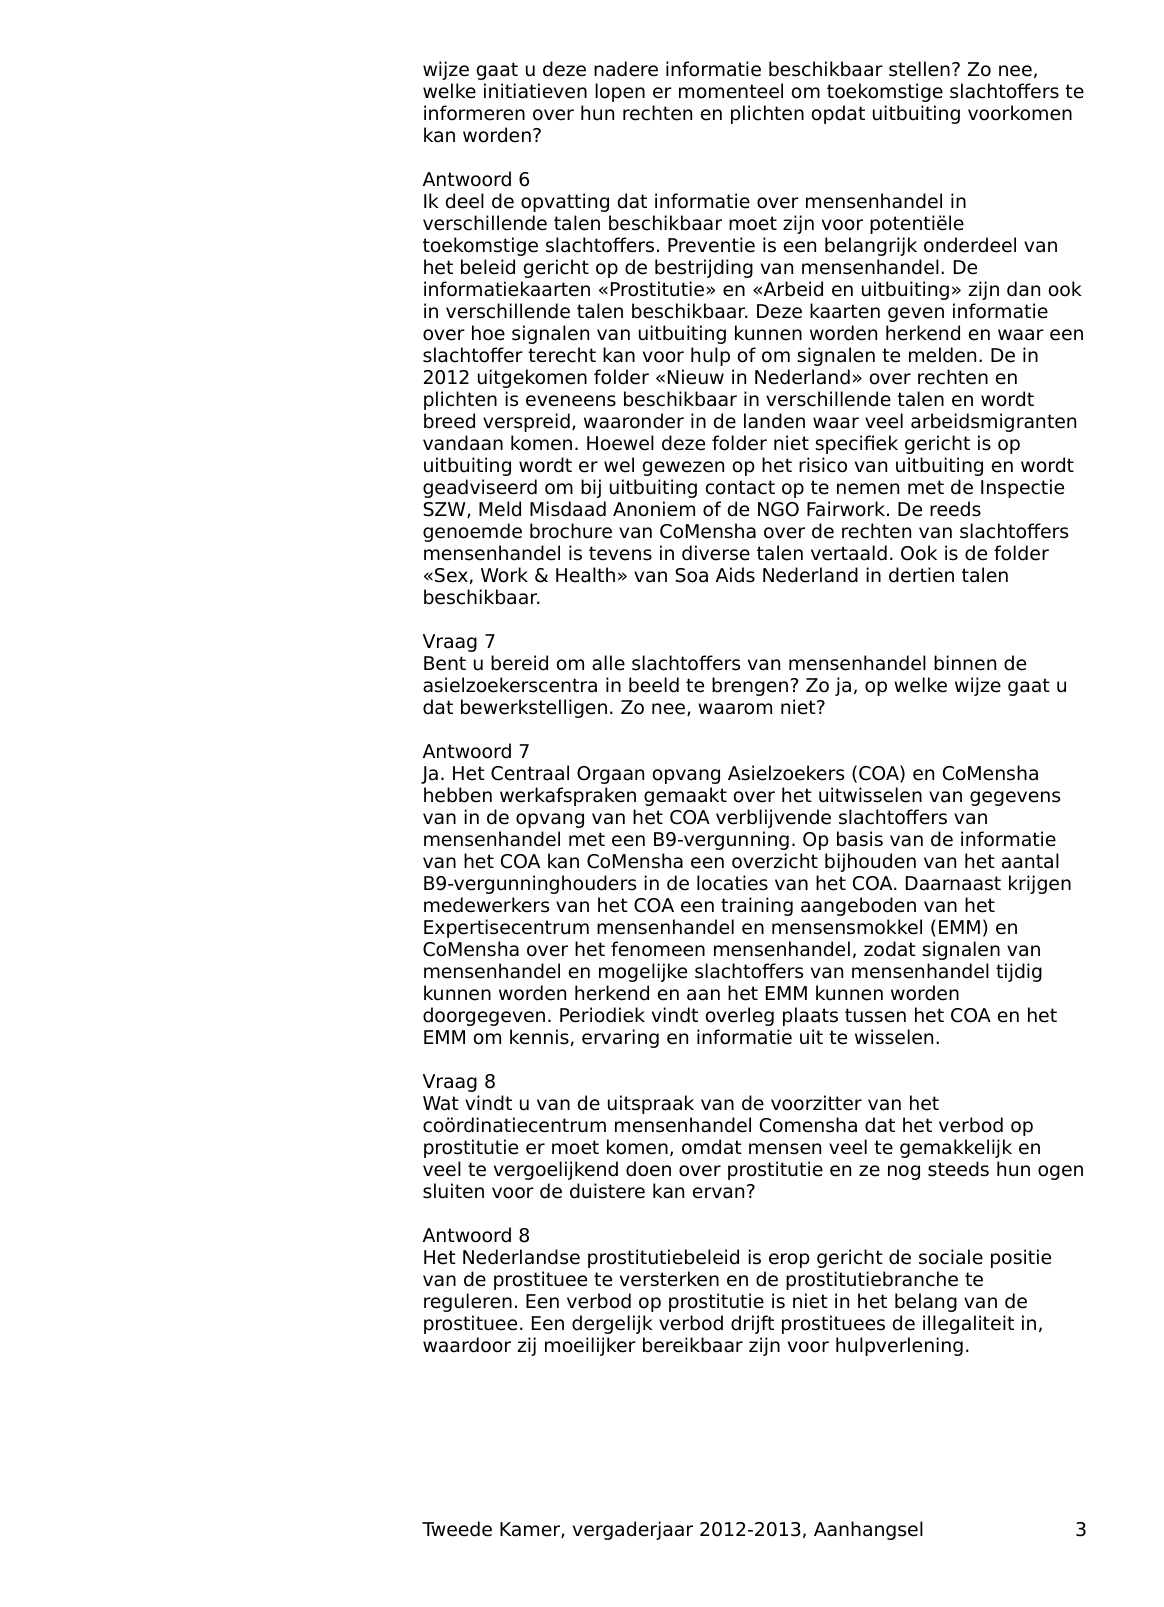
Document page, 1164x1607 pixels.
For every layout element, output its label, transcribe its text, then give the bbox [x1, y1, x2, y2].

text Antwoord 8 [422, 1225, 1087, 1247]
text Ik deel de opvatting dat informatie over mensenhandel in verschillende talen beschikbaar moet zijn voor potentiële toekomstige slachtoffers. Preventie is een belangrijk onderdeel van het beleid gericht op de bestrijding van mensenhandel. De informatiekaarten «Prostitutie» en «Arbeid en uitbuiting» zijn dan ook in verschillende talen beschikbaar. Deze kaarten geven informatie over hoe signalen van uitbuiting kunnen worden herkend en waar een slachtoffer terecht kan voor hulp of om signalen te melden. De in 2012 uitgekomen folder «Nieuw in Nederland» over rechten en plichten is eveneens beschikbaar in verschillende talen en wordt breed verspreid, waaronder in de landen waar veel arbeidsmigranten vandaan komen. Hoewel deze folder niet specifiek gericht is op uitbuiting wordt er wel gewezen op het risico van uitbuiting en wordt geadviseerd om bij uitbuiting contact op te nemen met de Inspectie SZW, Meld Misdaad Anoniem of de NGO Fairwork. De reeds genoemde brochure van CoMensha over de rechten van slachtoffers mensenhandel is tevens in diverse talen vertaald. Ook is de folder «Sex, Work & Health» van Soa Aids Nederland in dertien talen beschikbaar. [422, 191, 1087, 609]
text Vraag 8 [422, 1071, 1087, 1093]
text Antwoord 7 [422, 741, 1087, 763]
text Bent u bereid om alle slachtoffers van mensenhandel binnen de asielzoekerscentra in beeld te brengen? Zo ja, op welke wijze gaat u dat bewerkstelligen. Zo nee, waarom niet? [422, 653, 1087, 719]
text Wat vindt u van de uitspraak van de voorzitter van het coördinatiecentrum mensenhandel Comensha dat het verbod op prostitutie er moet komen, omdat mensen veel te gemakkelijk en veel te vergoelijkend doen over prostitutie en ze nog steeds hun ogen sluiten voor de duistere kan ervan? [422, 1093, 1087, 1203]
text Vraag 7 [422, 631, 1087, 653]
text Ja. Het Centraal Orgaan opvang Asielzoekers (COA) en CoMensha hebben werkafspraken gemaakt over het uitwisselen van gegevens van in de opvang van het COA verblijvende slachtoffers van mensenhandel met een B9-vergunning. Op basis van de informatie van het COA kan CoMensha een overzicht bijhouden van het aantal B9-vergunninghouders in de locaties van het COA. Daarnaast krijgen medewerkers van het COA een training aangeboden van het Expertisecentrum mensenhandel en mensensmokkel (EMM) en CoMensha over het fenomeen mensenhandel, zodat signalen van mensenhandel en mogelijke slachtoffers van mensenhandel tijdig kunnen worden herkend en aan het EMM kunnen worden doorgegeven. Periodiek vindt overleg plaats tussen het COA en het EMM om kennis, ervaring en informatie uit te wisselen. [422, 763, 1087, 1049]
text wijze gaat u deze nadere informatie beschikbaar stellen? Zo nee, welke initiatieven lopen er momenteel om toekomstige slachtoffers te informeren over hun rechten en plichten opdat uitbuiting voorkomen kan worden? [422, 59, 1087, 147]
text Het Nederlandse prostitutiebeleid is erop gericht de sociale positie van de prostituee te versterken en de prostitutiebranche te reguleren. Een verbod op prostitutie is niet in het belang van de prostituee. Een dergelijk verbod drijft prostituees de illegaliteit in, waardoor zij moeilijker bereikbaar zijn voor hulpverlening. [422, 1247, 1087, 1357]
text Antwoord 6 [422, 169, 1087, 191]
